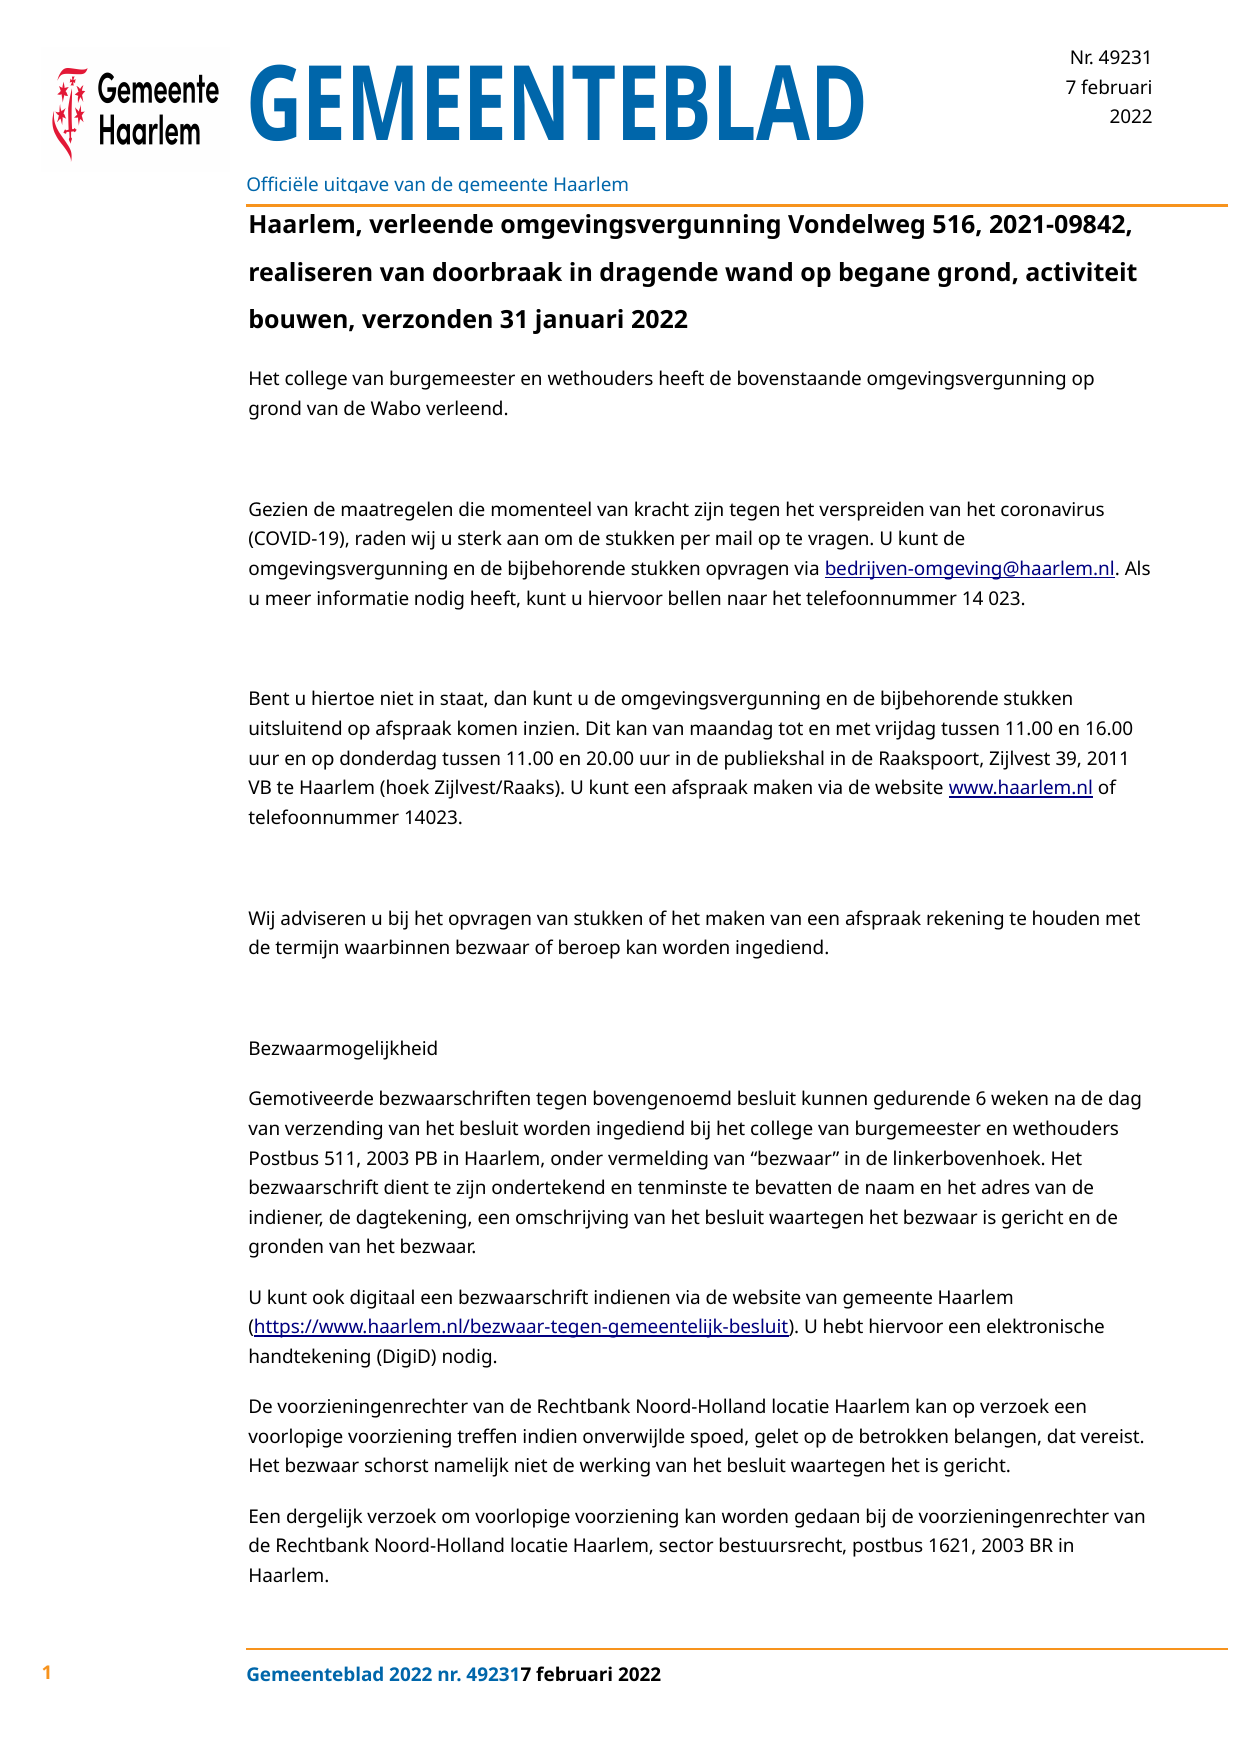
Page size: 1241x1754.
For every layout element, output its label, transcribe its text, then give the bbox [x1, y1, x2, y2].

text Gezien de maatregelen die momenteel van kracht zijn tegen het verspreiden van het coronavirus (COVID-19), raden wij u sterk aan om de stukken per mail op te vragen. U kunt de omgevingsvergunning en de bijbehorende stukken opvragen via bedrijven-omgeving@haarlem.nl. Als u meer informatie nodig heeft, kunt u hiervoor bellen naar het telefoonnummer 14 023. [248, 496, 1152, 610]
picture [41, 47, 231, 172]
text Het college van burgemeester en wethouders heeft de bovenstaande omgevingsvergunning op grond van de Wabo verleend. [248, 366, 1152, 421]
text De voorzieningenrechter van de Rechtbank Noord-Holland locatie Haarlem kan op verzoek een voorlopige voorziening treffen indien onverwijlde spoed, gelet op de betrokken belangen, dat vereist. Het bezwaar schorst namelijk niet de werking van het besluit waartegen het is gericht. [248, 1393, 1152, 1478]
text Bent u hiertoe niet in staat, dan kunt u de omgevingsvergunning en de bijbehorende stukken uitsluitend op afspraak komen inzien. Dit kan van maandag tot en met vrijdag tussen 11.00 en 16.00 uur en op donderdag tussen 11.00 en 20.00 uur in de publiekshal in de Raakspoort, Zijlvest 39, 2011 VB te Haarlem (hoek Zijlvest/Raaks). U kunt een afspraak maken via de website www.haarlem.nl of telefoonnummer 14023. [248, 686, 1152, 829]
text Haarlem, verleende omgevingsvergunning Vondelweg 516, 2021-09842, realiseren van doorbraak in dragende wand op begane grond, activiteit bouwen, verzonden 31 januari 2022 [248, 207, 1152, 336]
text Wij adviseren u bij het opvragen van stukken of het maken van een afspraak rekening te houden met de termijn waarbinnen bezwaar of beroep kan worden ingediend. [248, 905, 1152, 960]
text Bezwaarmogelijkheid [248, 1035, 1152, 1061]
text U kunt ook digitaal een bezwaarschrift indienen via de website van gemeente Haarlem (https://www.haarlem.nl/bezwaar-tegen-gemeentelijk-besluit). U hebt hiervoor een elektronische handtekening (DigiD) nodig. [248, 1284, 1152, 1369]
text Gemotiveerde bezwaarschriften tegen bovengenoemd besluit kunnen gedurende 6 weken na de dag van verzending van het besluit worden ingediend bij het college van burgemeester en wethouders Postbus 511, 2003 PB in Haarlem, onder vermelding van “bezwaar” in de linkerbovenhoek. Het bezwaarschrift dient te zijn ondertekend en tenminste te bevatten de naam en het adres van de indiener, de dagtekening, een omschrijving van het besluit waartegen het bezwaar is gericht en de gronden van het bezwaar. [248, 1086, 1152, 1259]
text Een dergelijk verzoek om voorlopige voorziening kan worden gedaan bij de voorzieningenrechter van de Rechtbank Noord-Holland locatie Haarlem, sector bestuursrecht, postbus 1621, 2003 BR in Haarlem. [248, 1503, 1152, 1588]
